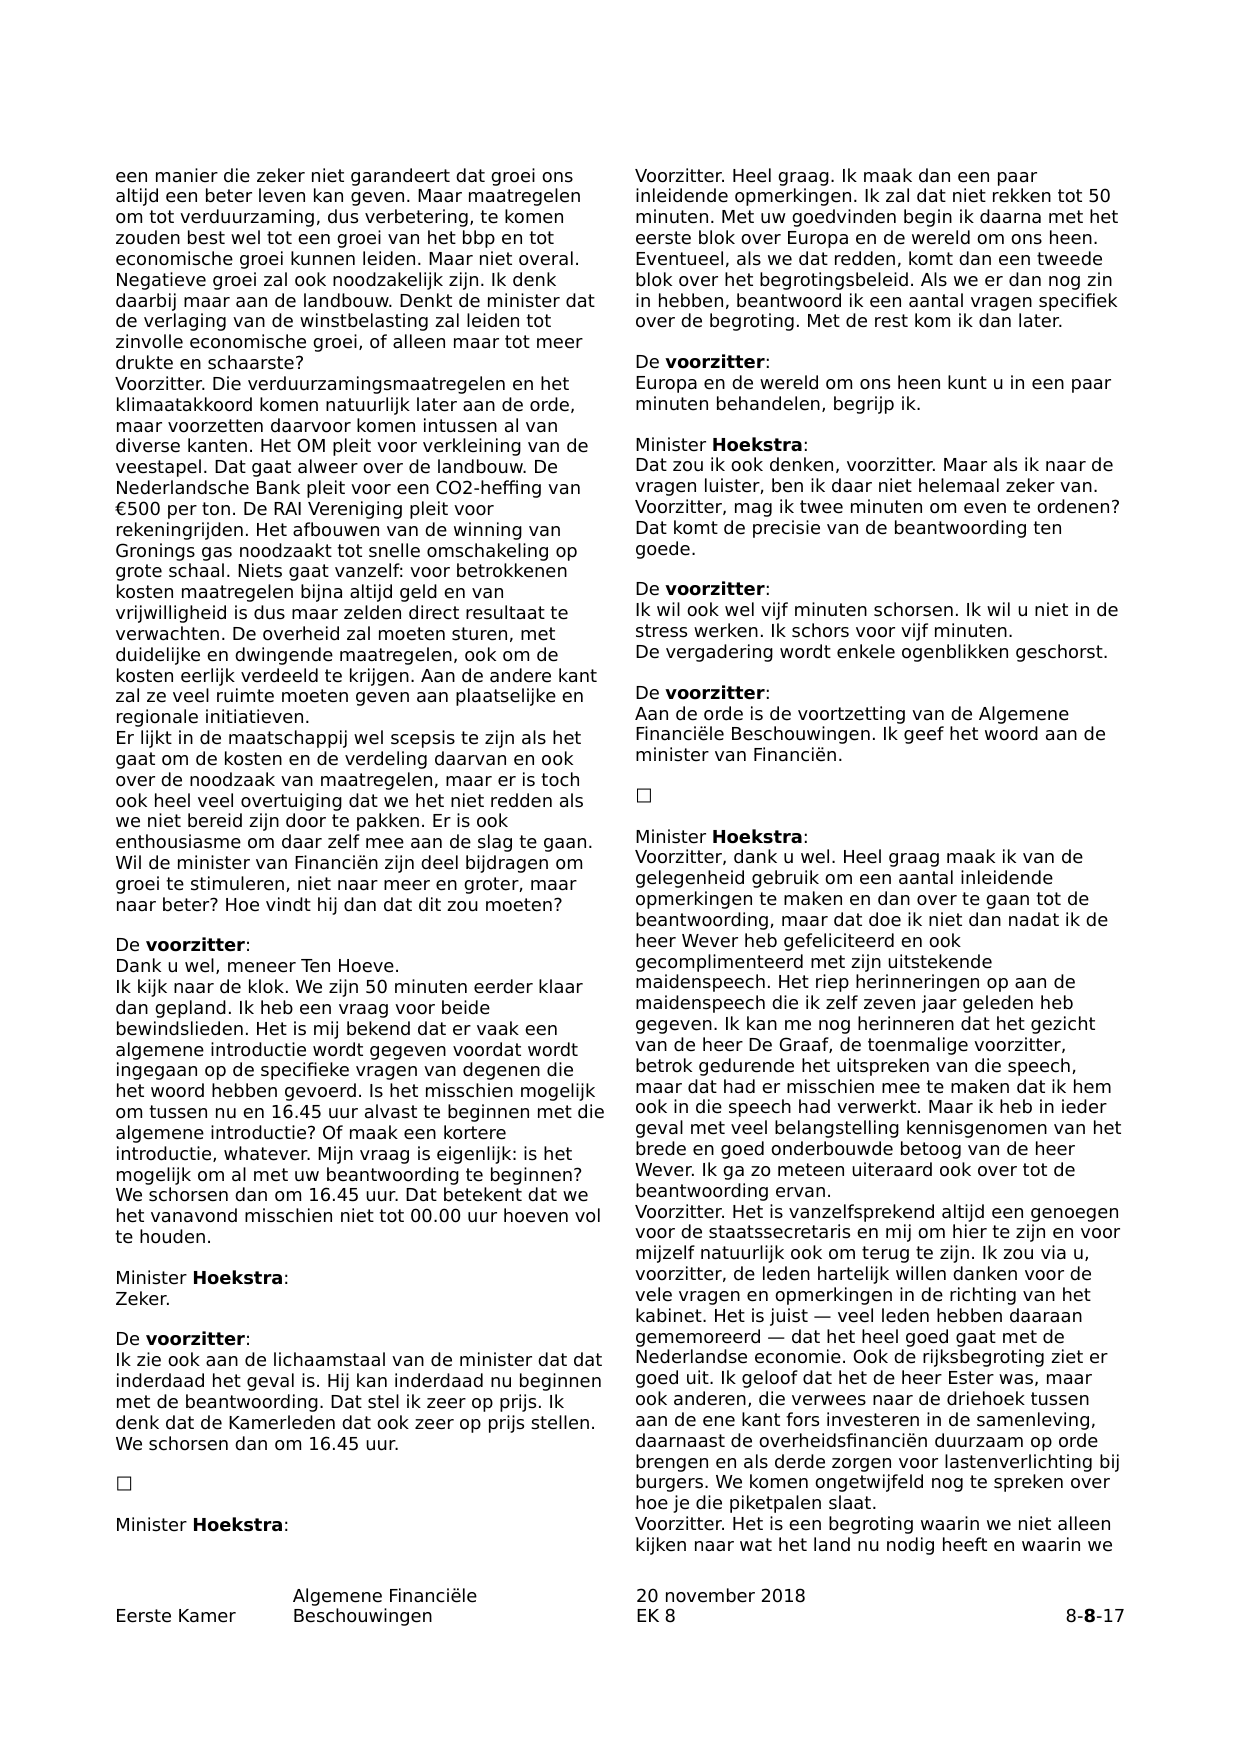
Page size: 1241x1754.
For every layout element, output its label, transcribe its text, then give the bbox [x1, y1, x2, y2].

text Dat zou ik ook denken, voorzitter. Maar als ik naar de vragen luister, ben ik daar niet helemaal zeker van. Voorzitter, mag ik twee minuten om even te ordenen? Dat komt de precisie van de beantwoording ten goede. [635, 455, 1125, 559]
text Voorzitter. Het is vanzelfsprekend altijd een genoegen voor de staatssecretaris en mij om hier te zijn en voor mijzelf natuurlijk ook om terug te zijn. Ik zou via u, voorzitter, de leden hartelijk willen danken voor de vele vragen en opmerkingen in de richting van het kabinet. Het is juist — veel leden hebben daaraan gememoreerd — dat het heel goed gaat met de Nederlandse economie. Ook de rijksbegroting ziet er goed uit. Ik geloof dat het de heer Ester was, maar ook anderen, die verwees naar de driehoek tussen aan de ene kant fors investeren in de samenleving, daarnaast de overheidsfinanciën duurzaam op orde brengen en als derde zorgen voor lastenverlichting bij burgers. We komen ongetwijfeld nog te spreken over hoe je die piketpalen slaat. [635, 1201, 1125, 1514]
text De voorzitter: [115, 1329, 605, 1350]
text Voorzitter, dank u wel. Heel graag maak ik van de gelegenheid gebruik om een aantal inleidende opmerkingen te maken en dan over te gaan tot de beantwoording, maar dat doe ik niet dan nadat ik de heer Wever heb gefeliciteerd en ook gecomplimenteerd met zijn uitstekende maidenspeech. Het riep herinneringen op aan de maidenspeech die ik zelf zeven jaar geleden heb gegeven. Ik kan me nog herinneren dat het gezicht van de heer De Graaf, de toenmalige voorzitter, betrok gedurende het uitspreken van die speech, maar dat had er misschien mee te maken dat ik hem ook in die speech had verwerkt. Maar ik heb in ieder geval met veel belangstelling kennisgenomen van het brede en goed onderbouwde betoog van de heer Wever. Ik ga zo meteen uiteraard ook over tot de beantwoording ervan. [635, 847, 1125, 1201]
text De vergadering wordt enkele ogenblikken geschorst. [635, 642, 1125, 662]
text De voorzitter: [635, 579, 1125, 600]
text Voorzitter. Heel graag. Ik maak dan een paar inleidende opmerkingen. Ik zal dat niet rekken tot 50 minuten. Met uw goedvinden begin ik daarna met het eerste blok over Europa en de wereld om ons heen. Eventueel, als we dat redden, komt dan een tweede blok over het begrotingsbeleid. Als we er dan nog zin in hebben, beantwoord ik een aantal vragen specifiek over de begroting. Met de rest kom ik dan later. [635, 165, 1125, 332]
text Zeker. [115, 1288, 605, 1309]
text Ik zie ook aan de lichaamstaal van de minister dat dat inderdaad het geval is. Hij kan inderdaad nu beginnen met de beantwoording. Dat stel ik zeer op prijs. Ik denk dat de Kamerleden dat ook zeer op prijs stellen. We schorsen dan om 16.45 uur. [115, 1350, 605, 1454]
text Minister Hoekstra: [115, 1515, 605, 1536]
text Voorzitter. Die verduurzamingsmaatregelen en het klimaatakkoord komen natuurlijk later aan de orde, maar voorzetten daarvoor komen intussen al van diverse kanten. Het OM pleit voor verkleining van de veestapel. Dat gaat alweer over de landbouw. De Nederlandsche Bank pleit voor een CO2-heffing van €500 per ton. De RAI Vereniging pleit voor rekeningrijden. Het afbouwen van de winning van Gronings gas noodzaakt tot snelle omschakeling op grote schaal. Niets gaat vanzelf: voor betrokkenen kosten maatregelen bijna altijd geld en van vrijwilligheid is dus maar zelden direct resultaat te verwachten. De overheid zal moeten sturen, met duidelijke en dwingende maatregelen, ook om de kosten eerlijk verdeeld te krijgen. Aan de andere kant zal ze veel ruimte moeten geven aan plaatselijke en regionale initiatieven. [115, 374, 605, 728]
text De voorzitter: [635, 352, 1125, 373]
text Dank u wel, meneer Ten Hoeve. [115, 956, 605, 977]
text Ik kijk naar de klok. We zijn 50 minuten eerder klaar dan gepland. Ik heb een vraag voor beide bewindslieden. Het is mij bekend dat er vaak een algemene introductie wordt gegeven voordat wordt ingegaan op de specifieke vragen van degenen die het woord hebben gevoerd. Is het misschien mogelijk om tussen nu en 16.45 uur alvast te beginnen met die algemene introductie? Of maak een kortere introductie, whatever. Mijn vraag is eigenlijk: is het mogelijk om al met uw beantwoording te beginnen? We schorsen dan om 16.45 uur. Dat betekent dat we het vanavond misschien niet tot 00.00 uur hoeven vol te houden. [115, 977, 605, 1248]
text Aan de orde is de voortzetting van de Algemene Financiële Beschouwingen. Ik geef het woord aan de minister van Financiën. [635, 703, 1125, 766]
text De voorzitter: [635, 682, 1125, 703]
text ⬜ [115, 1474, 605, 1495]
text Minister Hoekstra: [115, 1268, 605, 1288]
text Ik wil ook wel vijf minuten schorsen. Ik wil u niet in de stress werken. Ik schors voor vijf minuten. [635, 600, 1125, 642]
text Minister Hoekstra: [635, 434, 1125, 455]
text De voorzitter: [115, 935, 605, 956]
text een manier die zeker niet garandeert dat groei ons altijd een beter leven kan geven. Maar maatregelen om tot verduurzaming, dus verbetering, te komen zouden best wel tot een groei van het bbp en tot economische groei kunnen leiden. Maar niet overal. Negatieve groei zal ook noodzakelijk zijn. Ik denk daarbij maar aan de landbouw. Denkt de minister dat de verlaging van de winstbelasting zal leiden tot zinvolle economische groei, of alleen maar tot meer drukte en schaarste? [115, 165, 605, 374]
text Minister Hoekstra: [635, 826, 1125, 847]
text ⬜ [635, 786, 1125, 806]
text Er lijkt in de maatschappij wel scepsis te zijn als het gaat om de kosten en de verdeling daarvan en ook over de noodzaak van maatregelen, maar er is toch ook heel veel overtuiging dat we het niet redden als we niet bereid zijn door te pakken. Er is ook enthousiasme om daar zelf mee aan de slag te gaan. Wil de minister van Financiën zijn deel bijdragen om groei te stimuleren, niet naar meer en groter, maar naar beter? Hoe vindt hij dan dat dit zou moeten? [115, 728, 605, 915]
text Europa en de wereld om ons heen kunt u in een paar minuten behandelen, begrijp ik. [635, 373, 1125, 414]
text Voorzitter. Het is een begroting waarin we niet alleen kijken naar wat het land nu nodig heeft en waarin we [635, 1514, 1125, 1556]
